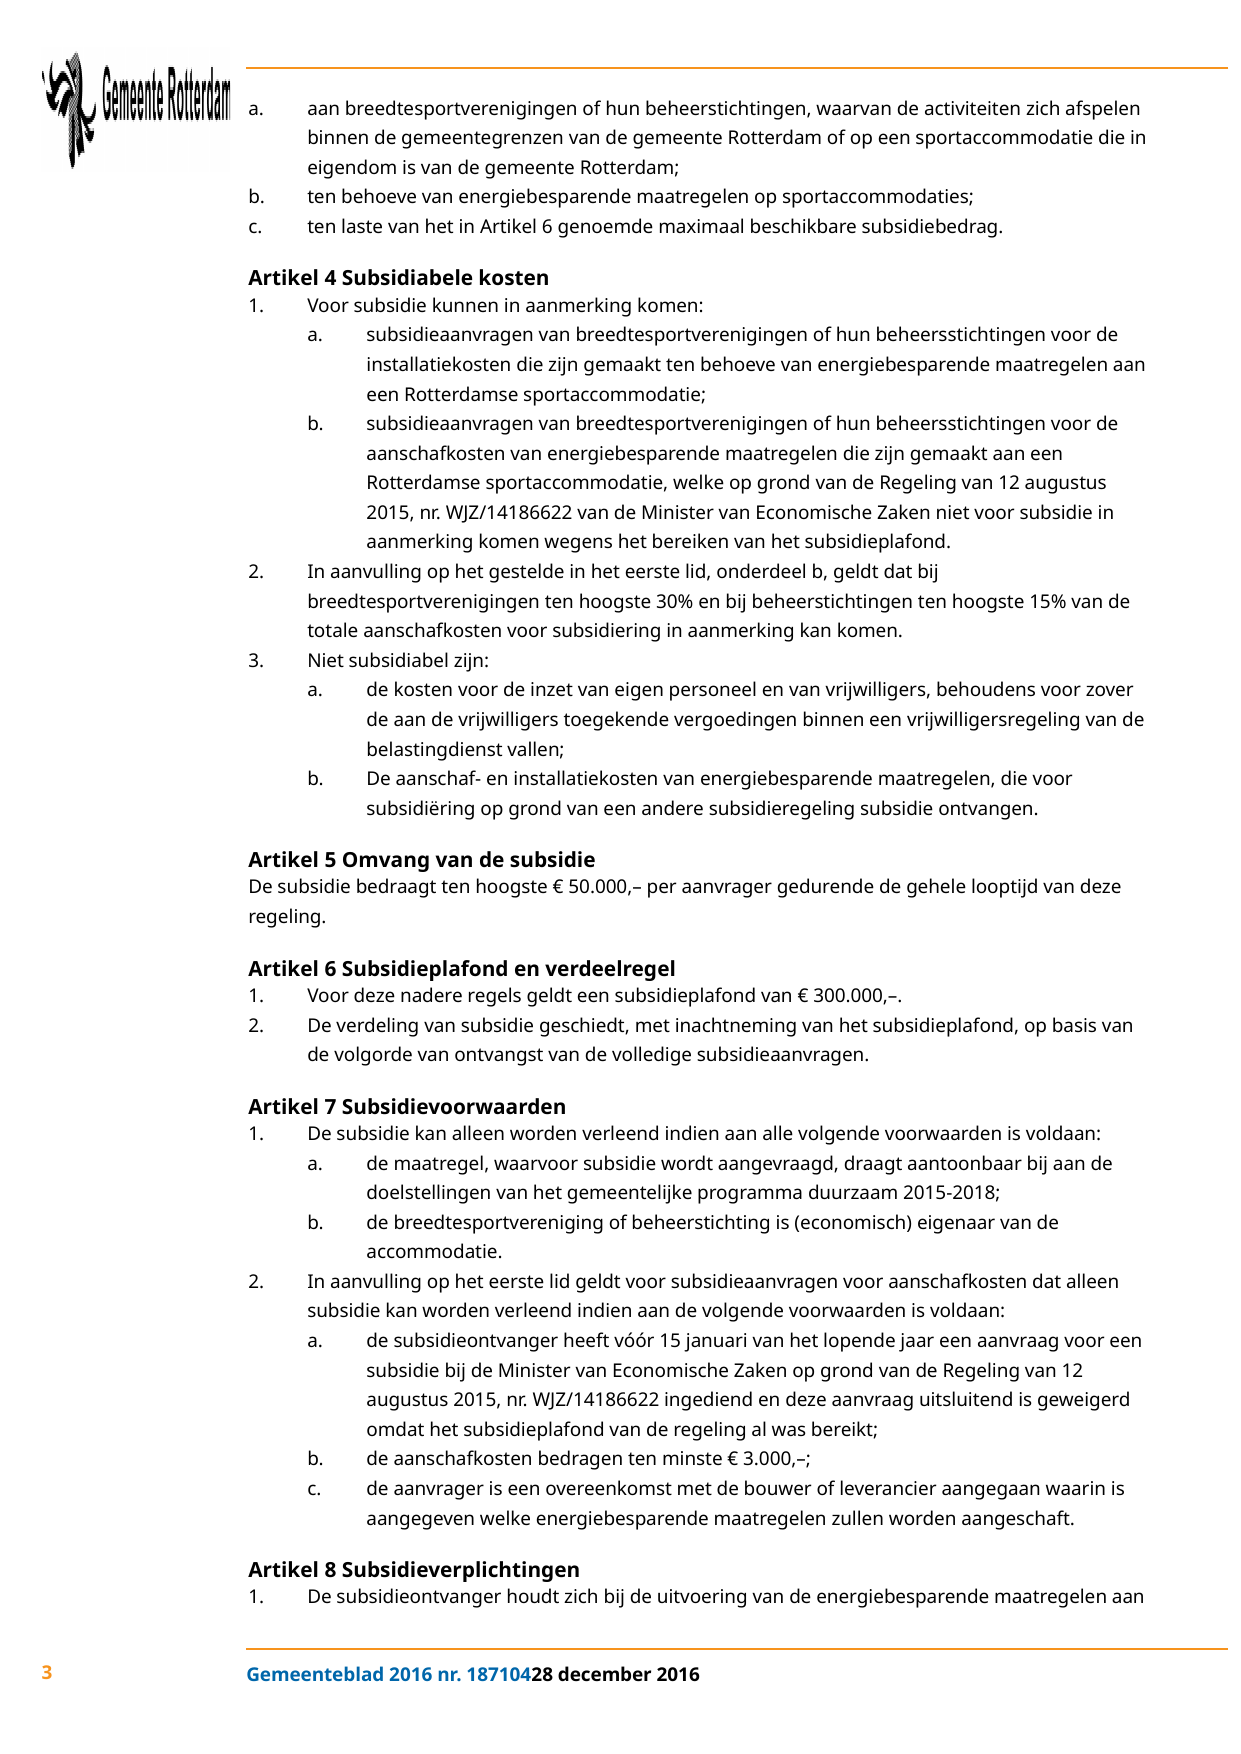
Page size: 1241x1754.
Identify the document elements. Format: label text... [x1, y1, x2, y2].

list Voor deze nadere regels geldt een subsidieplafond van € 300.000,–. [248, 982, 1152, 1008]
list In aanvulling op het gestelde in het eerste lid, onderdeel b, geldt dat bij breedtesportverenigingen ten hoogste 30% en bij beheerstichtingen ten hoogste 15% van de totale aanschafkosten voor subsidiering in aanmerking kan komen. [248, 558, 1152, 643]
list subsidieaanvragen van breedtesportverenigingen of hun beheersstichtingen voor de installatiekosten die zijn gemaakt ten behoeve van energiebesparende maatregelen aan een Rotterdamse sportaccommodatie; [307, 322, 1152, 406]
list De subsidieontvanger houdt zich bij de uitvoering van de energiebesparende maatregelen aan [248, 1584, 1152, 1609]
text Artikel 6 Subsidieplafond en verdeelregel [248, 954, 1152, 982]
picture [41, 47, 231, 172]
list ten laste van het in Artikel 6 genoemde maximaal beschikbare subsidiebedrag. [248, 213, 1152, 239]
list Voor subsidie kunnen in aanmerking komen: [248, 292, 1152, 318]
list de breedtesportvereniging of beheerstichting is (economisch) eigenaar van de accommodatie. [307, 1209, 1152, 1264]
list subsidieaanvragen van breedtesportverenigingen of hun beheersstichtingen voor de aanschafkosten van energiebesparende maatregelen die zijn gemaakt aan een Rotterdamse sportaccommodatie, welke op grond van de Regeling van 12 augustus 2015, nr. WJZ/14186622 van de Minister van Economische Zaken niet voor subsidie in aanmerking komen wegens het bereiken van het subsidieplafond. [307, 410, 1152, 554]
list de kosten voor de inzet van eigen personeel en van vrijwilligers, behoudens voor zover de aan de vrijwilligers toegekende vergoedingen binnen een vrijwilligersregeling van de belastingdienst vallen; [307, 677, 1152, 761]
list de maatregel, waarvoor subsidie wordt aangevraagd, draagt aantoonbaar bij aan de doelstellingen van het gemeentelijke programma duurzaam 2015-2018; [307, 1150, 1152, 1205]
list De aanschaf- en installatiekosten van energiebesparende maatregelen, die voor subsidiëring op grond van een andere subsidieregeling subsidie ontvangen. [307, 765, 1152, 821]
list de aanvrager is een overeenkomst met de bouwer of leverancier aangegaan waarin is aangegeven welke energiebesparende maatregelen zullen worden aangeschaft. [307, 1475, 1152, 1531]
list de aanschafkosten bedragen ten minste € 3.000,–; [307, 1446, 1152, 1471]
text Artikel 7 Subsidievoorwaarden [248, 1092, 1152, 1120]
list ten behoeve van energiebesparende maatregelen op sportaccommodaties; [248, 183, 1152, 209]
list In aanvulling op het eerste lid geldt voor subsidieaanvragen voor aanschafkosten dat alleen subsidie kan worden verleend indien aan de volgende voorwaarden is voldaan: [248, 1268, 1152, 1323]
text Artikel 4 Subsidiabele kosten [248, 263, 1152, 292]
text Artikel 5 Omvang van de subsidie [248, 845, 1152, 874]
list De subsidie kan alleen worden verleend indien aan alle volgende voorwaarden is voldaan: [248, 1120, 1152, 1146]
text De subsidie bedraagt ten hoogste € 50.000,– per aanvrager gedurende de gehele looptijd van deze regeling. [248, 874, 1152, 929]
list De verdeling van subsidie geschiedt, met inachtneming van het subsidieplafond, op basis van de volgorde van ontvangst van de volledige subsidieaanvragen. [248, 1012, 1152, 1067]
list de subsidieontvanger heeft vóór 15 januari van het lopende jaar een aanvraag voor een subsidie bij de Minister van Economische Zaken op grond van de Regeling van 12 augustus 2015, nr. WJZ/14186622 ingediend en deze aanvraag uitsluitend is geweigerd omdat het subsidieplafond van de regeling al was bereikt; [307, 1327, 1152, 1442]
list Niet subsidiabel zijn: [248, 647, 1152, 673]
list aan breedtesportverenigingen of hun beheerstichtingen, waarvan de activiteiten zich afspelen binnen de gemeentegrenzen van de gemeente Rotterdam of op een sportaccommodatie die in eigendom is van de gemeente Rotterdam; [248, 95, 1152, 180]
text Artikel 8 Subsidieverplichtingen [248, 1555, 1152, 1584]
